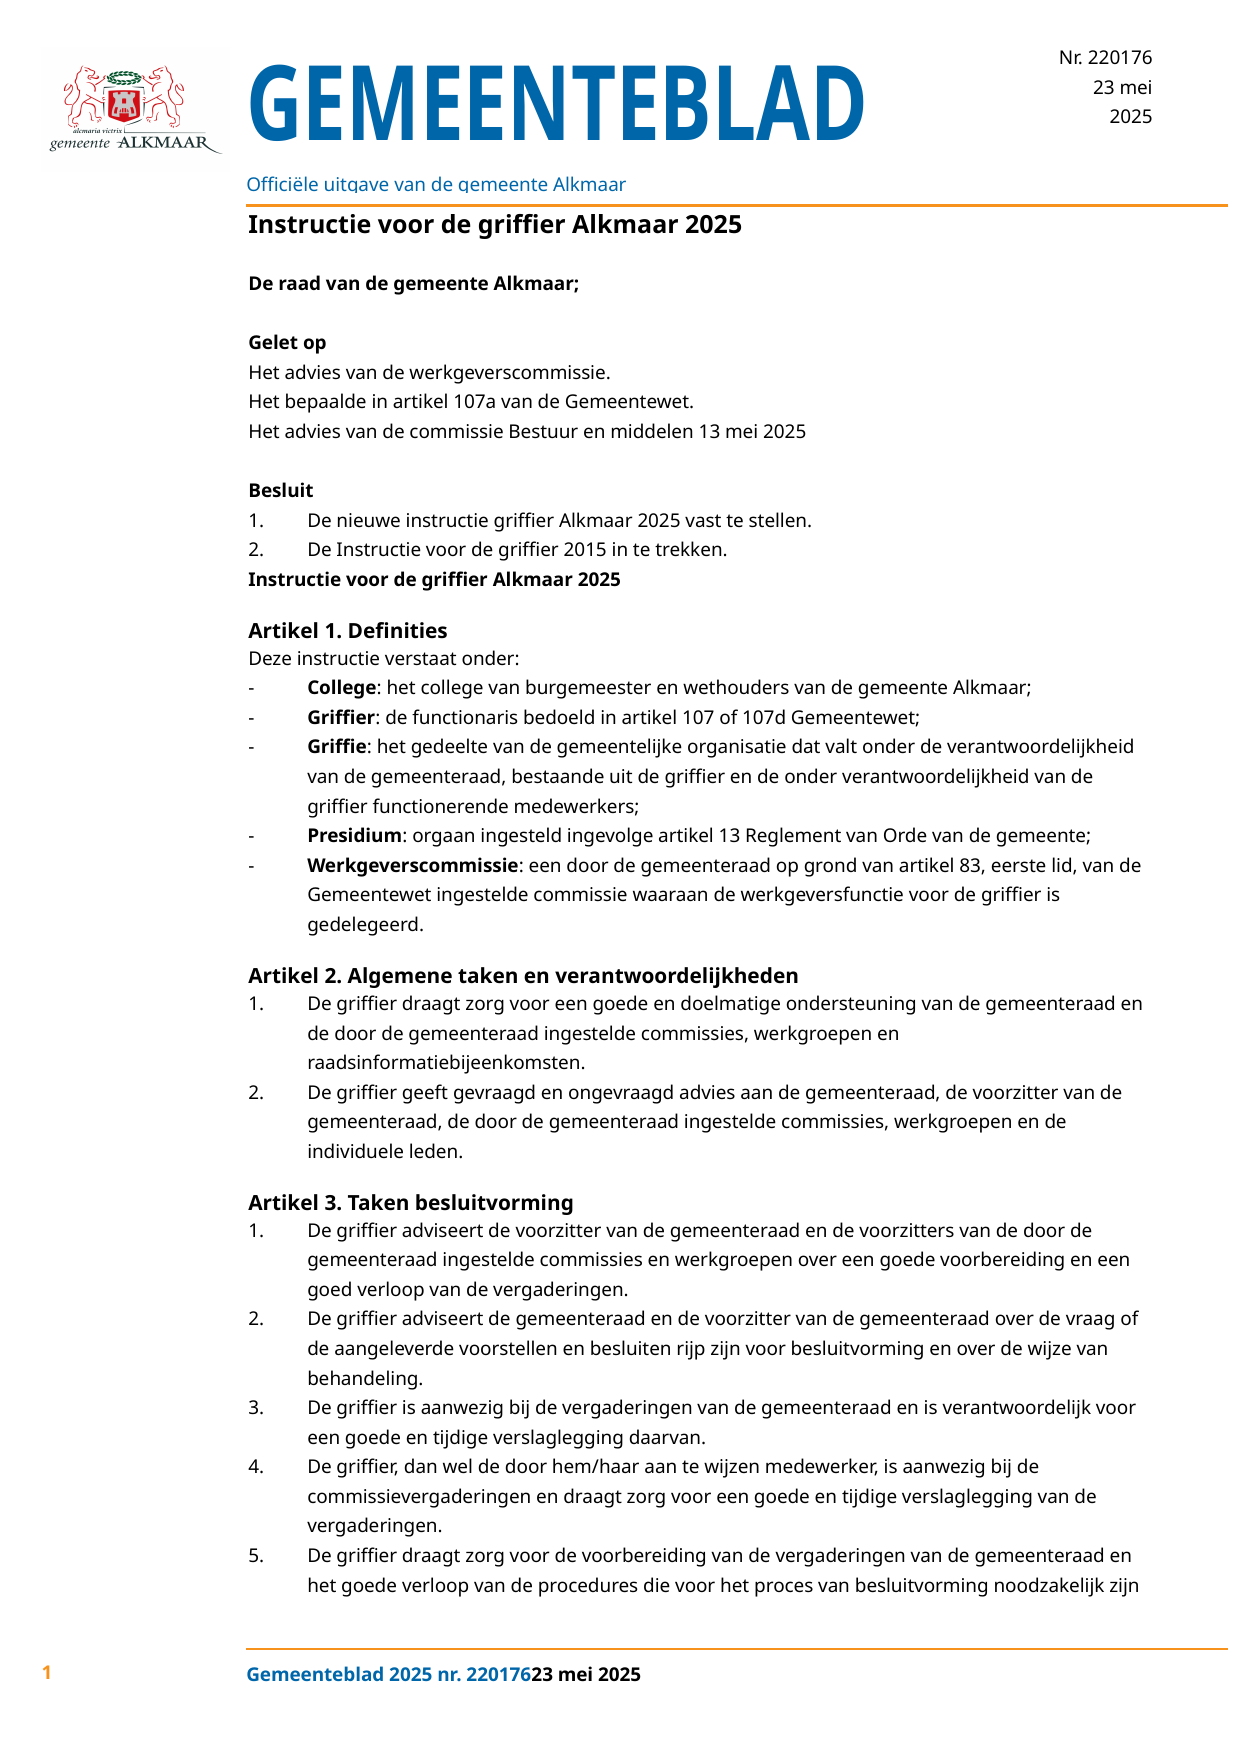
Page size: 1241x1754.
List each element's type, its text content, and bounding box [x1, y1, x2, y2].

text Instructie voor de griffier Alkmaar 2025 [248, 207, 1152, 241]
text Artikel 3. Taken besluitvorming [248, 1188, 1152, 1217]
list Werkgeverscommissie: een door de gemeenteraad op grond van artikel 83, eerste lid, van de Gemeentewet ingestelde commissie waaraan de werkgeversfunctie voor de griffier is gedelegeerd. [248, 852, 1152, 937]
text Instructie voor de griffier Alkmaar 2025 [248, 566, 1152, 592]
text Artikel 1. Definities [248, 617, 1152, 645]
text Artikel 2. Algemene taken en verantwoordelijkheden [248, 962, 1152, 990]
text Het advies van de commissie Bestuur en middelen 13 mei 2025 [248, 418, 1152, 444]
list Griffier: de functionaris bedoeld in artikel 107 of 107d Gemeentewet; [248, 704, 1152, 730]
text Besluit [248, 477, 1152, 503]
text Deze instructie verstaat onder: [248, 645, 1152, 671]
list Presidium: orgaan ingesteld ingevolge artikel 13 Reglement van Orde van de gemeente; [248, 822, 1152, 848]
list De nieuwe instructie griffier Alkmaar 2025 vast te stellen. [248, 507, 1152, 533]
list College: het college van burgemeester en wethouders van de gemeente Alkmaar; [248, 674, 1152, 700]
text Het bepaalde in artikel 107a van de Gemeentewet. [248, 389, 1152, 414]
list De griffier, dan wel de door hem/haar aan te wijzen medewerker, is aanwezig bij de commissievergaderingen en draagt zorg voor een goede en tijdige verslaglegging van de vergaderingen. [248, 1453, 1152, 1538]
text Het advies van de werkgeverscommissie. [248, 359, 1152, 385]
text De raad van de gemeente Alkmaar; [248, 270, 1152, 296]
list De griffier draagt zorg voor een goede en doelmatige ondersteuning van de gemeenteraad en de door de gemeenteraad ingestelde commissies, werkgroepen en raadsinformatiebijeenkomsten. [248, 990, 1152, 1075]
list De griffier geeft gevraagd en ongevraagd advies aan de gemeenteraad, de voorzitter van de gemeenteraad, de door de gemeenteraad ingestelde commissies, werkgroepen en de individuele leden. [248, 1079, 1152, 1164]
list De griffier adviseert de gemeenteraad en de voorzitter van de gemeenteraad over de vraag of de aangeleverde voorstellen en besluiten rijp zijn voor besluitvorming en over de wijze van behandeling. [248, 1306, 1152, 1391]
picture [41, 47, 231, 172]
list De griffier adviseert de voorzitter van de gemeenteraad en de voorzitters van de door de gemeenteraad ingestelde commissies en werkgroepen over een goede voorbereiding en een goed verloop van de vergaderingen. [248, 1217, 1152, 1302]
text Gelet op [248, 329, 1152, 355]
list De griffier is aanwezig bij de vergaderingen van de gemeenteraad en is verantwoordelijk voor een goede en tijdige verslaglegging daarvan. [248, 1394, 1152, 1450]
list De griffier draagt zorg voor de voorbereiding van de vergaderingen van de gemeenteraad en het goede verloop van de procedures die voor het proces van besluitvorming noodzakelijk zijn [248, 1542, 1152, 1598]
list De Instructie voor de griffier 2015 in te trekken. [248, 537, 1152, 562]
list Griffie: het gedeelte van de gemeentelijke organisatie dat valt onder de verantwoordelijkheid van de gemeenteraad, bestaande uit de griffier en de onder verantwoordelijkheid van de griffier functionerende medewerkers; [248, 734, 1152, 819]
